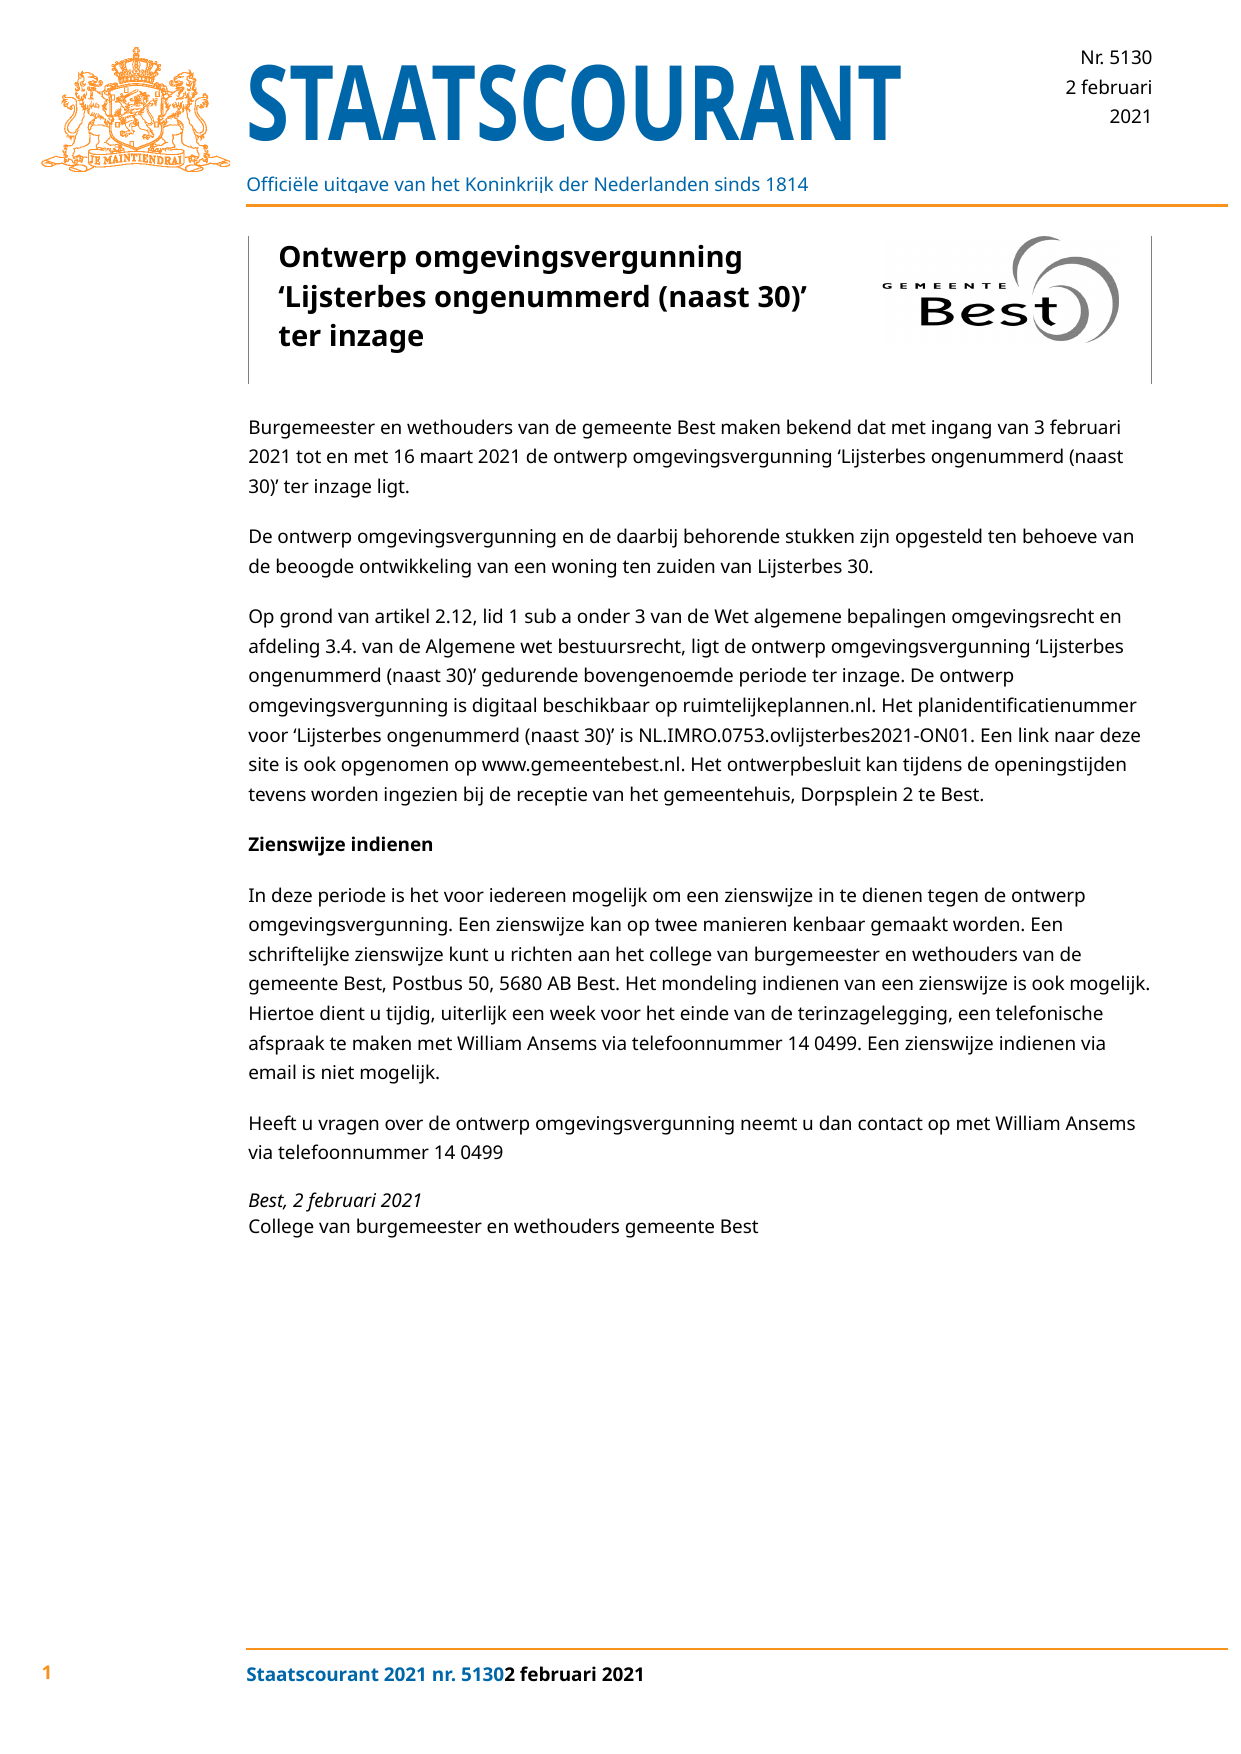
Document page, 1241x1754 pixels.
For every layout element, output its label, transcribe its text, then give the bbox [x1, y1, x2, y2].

text Best, 2 februari 2021 [248, 1187, 1152, 1213]
table_header [1119, 236, 1151, 342]
text Zienswijze indienen [248, 831, 1152, 857]
picture [882, 236, 1119, 343]
text De ontwerp omgevingsvergunning en de daarbij behorende stukken zijn opgesteld ten behoeve van de beoogde ontwikkeling van een woning ten zuiden van Lijsterbes 30. [248, 523, 1152, 579]
text Op grond van artikel 2.12, lid 1 sub a onder 3 van de Wet algemene bepalingen omgevingsrecht en afdeling 3.4. van de Algemene wet bestuursrecht, ligt de ontwerp omgevingsvergunning ‘Lijsterbes ongenummerd (naast 30)’ gedurende bovengenoemde periode ter inzage. De ontwerp omgevingsvergunning is digitaal beschikbaar op ruimtelijkeplannen.nl. Het planidentificatienummer voor ‘Lijsterbes ongenummerd (naast 30)’ is NL.IMRO.0753.ovlijsterbes2021-ON01. Een link naar deze site is ook opgenomen op www.gemeentebest.nl. Het ontwerpbesluit kan tijdens de openingstijden tevens worden ingezien bij de receptie van het gemeentehuis, Dorpsplein 2 te Best. [248, 603, 1152, 807]
text Heeft u vragen over de ontwerp omgevingsvergunning neemt u dan contact op met William Ansems via telefoonnummer 14 0499 [248, 1110, 1152, 1165]
picture [41, 47, 231, 172]
table_header [850, 343, 1151, 384]
table_header Ontwerp omgevingsvergunning ‘Lijsterbes ongenummerd (naast 30)’ ter inzage [249, 236, 850, 384]
text In deze periode is het voor iedereen mogelijk om een zienswijze in te dienen tegen de ontwerp omgevingsvergunning. Een zienswijze kan op twee manieren kenbaar gemaakt worden. Een schriftelijke zienswijze kunt u richten aan het college van burgemeester en wethouders van de gemeente Best, Postbus 50, 5680 AB Best. Het mondeling indienen van een zienswijze is ook mogelijk. Hiertoe dient u tijdig, uiterlijk een week voor het einde van de terinzagelegging, een telefonische afspraak te maken met William Ansems via telefoonnummer 14 0499. Een zienswijze indienen via email is niet mogelijk. [248, 882, 1152, 1085]
table_header [850, 236, 882, 342]
text College van burgemeester en wethouders gemeente Best [248, 1213, 1152, 1239]
text Burgemeester en wethouders van de gemeente Best maken bekend dat met ingang van 3 februari 2021 tot en met 16 maart 2021 de ontwerp omgevingsvergunning ‘Lijsterbes ongenummerd (naast 30)’ ter inzage ligt. [248, 414, 1152, 499]
